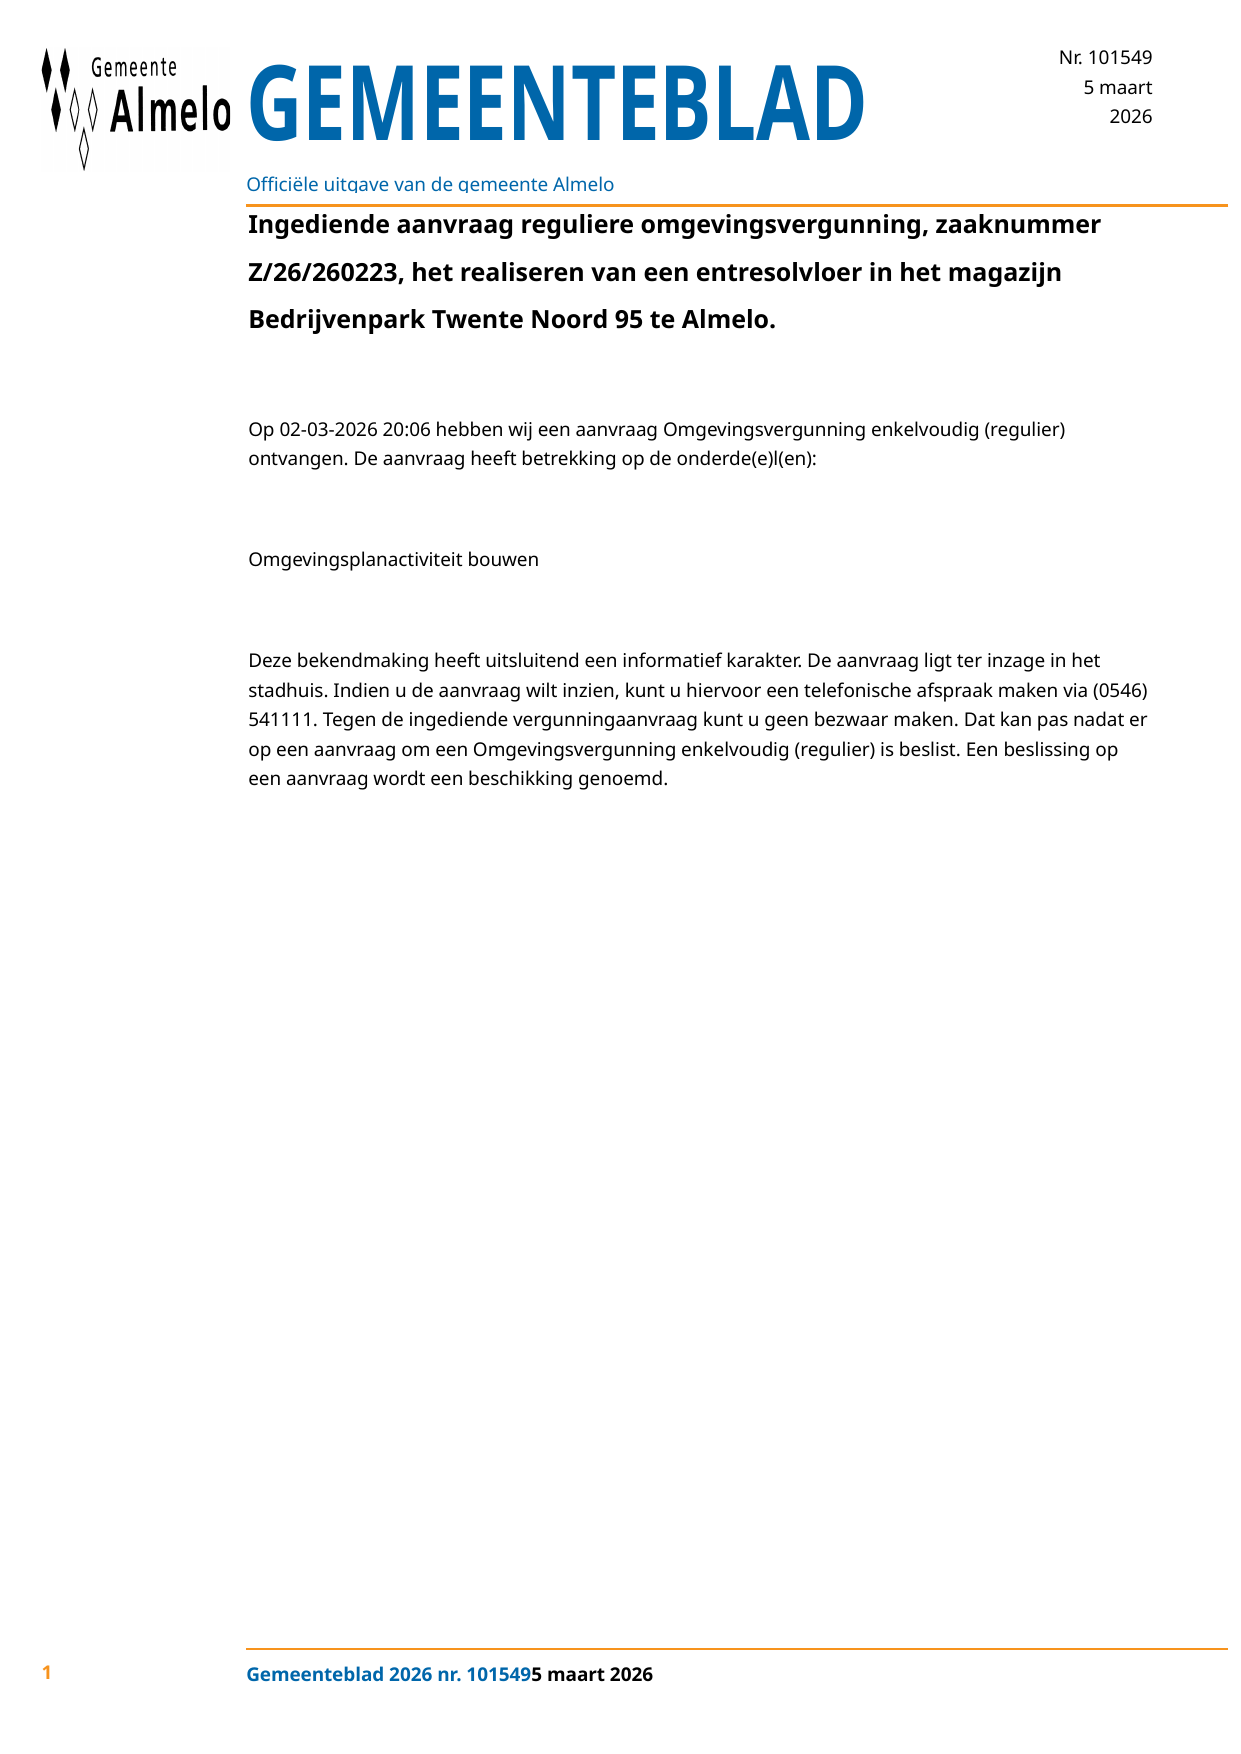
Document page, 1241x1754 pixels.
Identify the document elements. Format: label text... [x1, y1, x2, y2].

text Omgevingsplanactiviteit bouwen [248, 546, 1152, 572]
text Ingediende aanvraag reguliere omgevingsvergunning, zaaknummer Z/26/260223, het realiseren van een entresolvloer in het magazijn Bedrijvenpark Twente Noord 95 te Almelo. [248, 207, 1152, 336]
picture [41, 47, 231, 172]
text Deze bekendmaking heeft uitsluitend een informatief karakter. De aanvraag ligt ter inzage in het stadhuis. Indien u de aanvraag wilt inzien, kunt u hiervoor een telefonische afspraak maken via (0546) 541111. Tegen de ingediende vergunningaanvraag kunt u geen bezwaar maken. Dat kan pas nadat er op een aanvraag om een Omgevingsvergunning enkelvoudig (regulier) is beslist. Een beslissing op een aanvraag wordt een beschikking genoemd. [248, 647, 1152, 791]
text Op 02-03-2026 20:06 hebben wij een aanvraag Omgevingsvergunning enkelvoudig (regulier) ontvangen. De aanvraag heeft betrekking op de onderde(e)l(en): [248, 416, 1152, 471]
